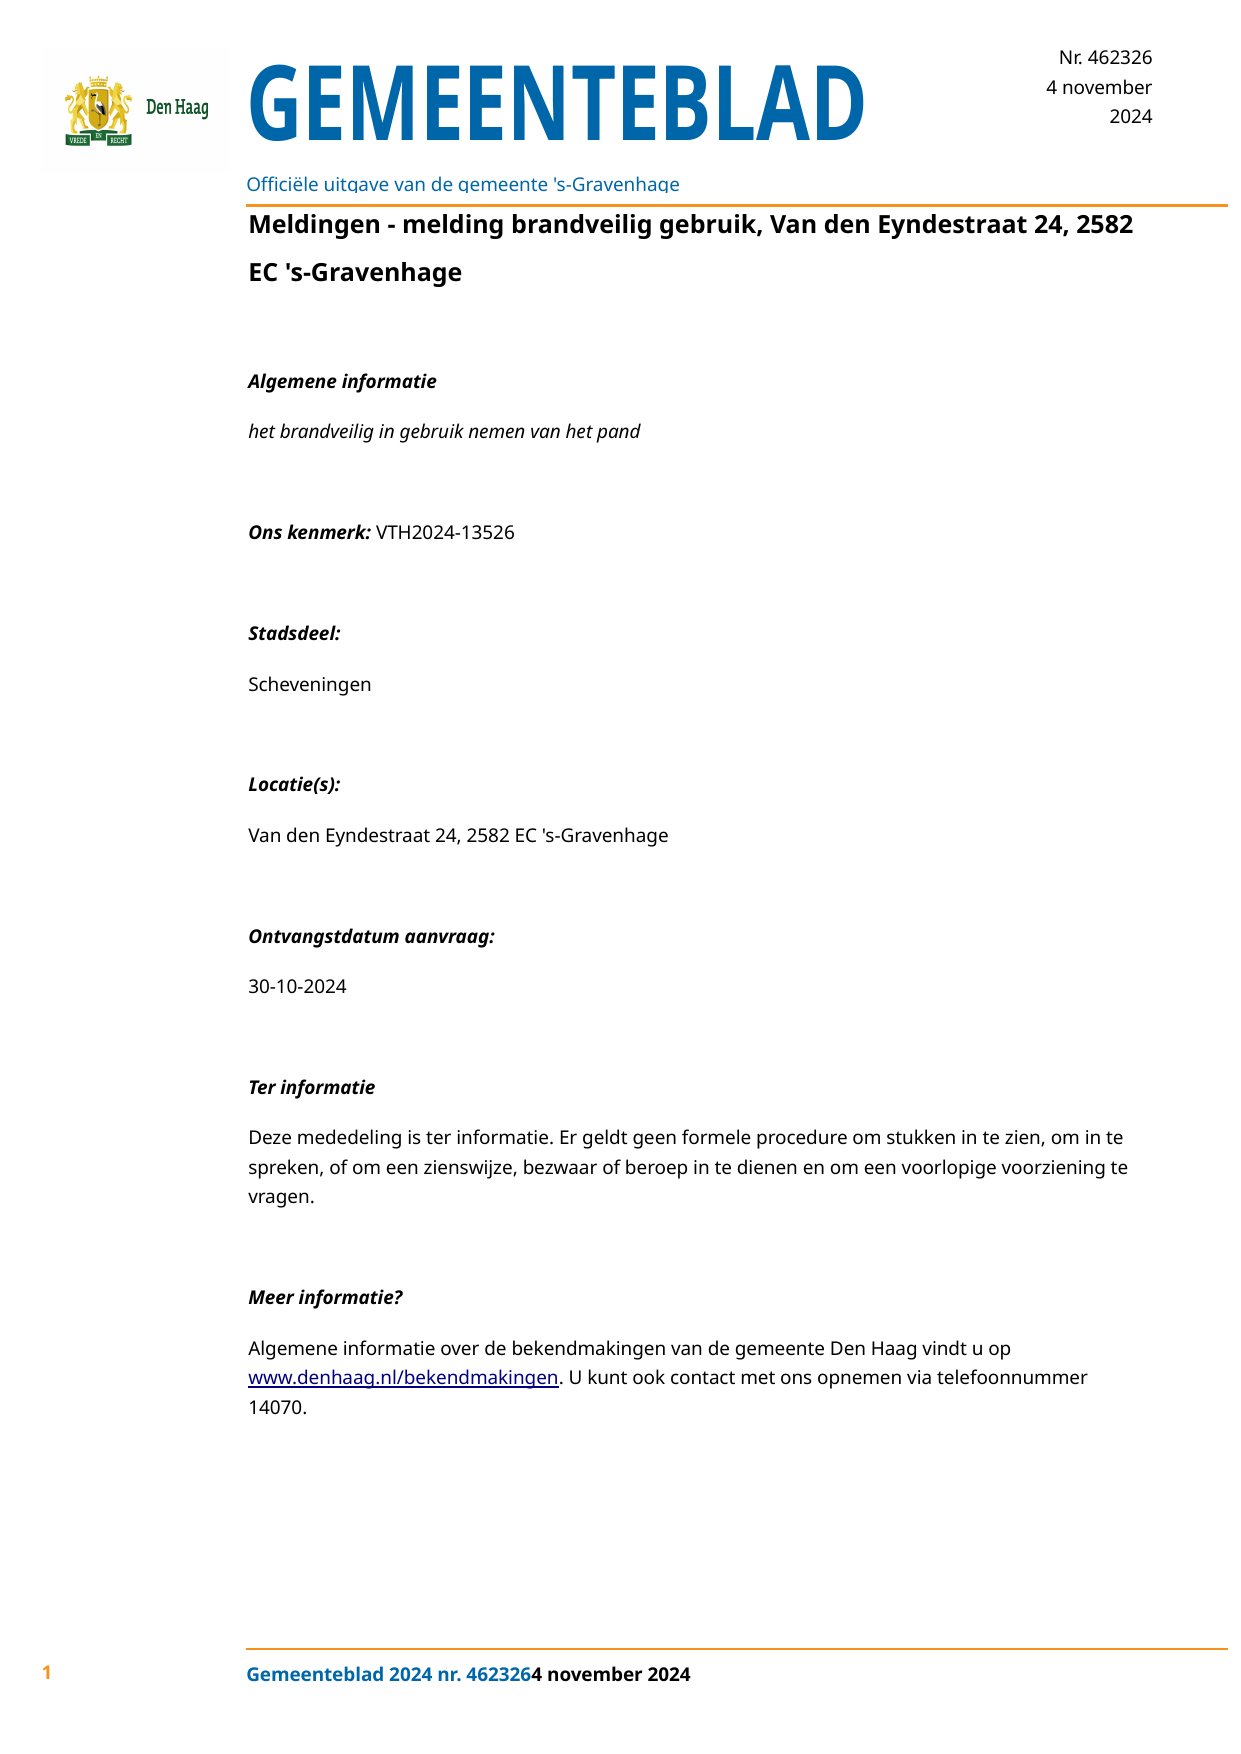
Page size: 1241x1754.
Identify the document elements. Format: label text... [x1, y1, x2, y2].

text Algemene informatie [248, 368, 1152, 394]
text Ter informatie [248, 1074, 1152, 1100]
text Stadsdeel: [248, 620, 1152, 646]
picture [41, 47, 231, 172]
text 30-10-2024 [248, 973, 1152, 999]
text Van den Eyndestraat 24, 2582 EC 's-Gravenhage [248, 822, 1152, 848]
text het brandveilig in gebruik nemen van het pand [248, 419, 1152, 444]
text Ontvangstdatum aanvraag: [248, 923, 1152, 949]
text Meldingen - melding brandveilig gebruik, Van den Eyndestraat 24, 2582 EC 's-Gravenhage [248, 207, 1152, 288]
text Deze mededeling is ter informatie. Er geldt geen formele procedure om stukken in te zien, om in te spreken, of om een zienswijze, bezwaar of beroep in te dienen en om een voorlopige voorziening te vragen. [248, 1124, 1152, 1209]
text Ons kenmerk: VTH2024-13526 [248, 519, 1152, 545]
text Meer informatie? [248, 1284, 1152, 1310]
text Locatie(s): [248, 772, 1152, 797]
text Scheveningen [248, 671, 1152, 697]
text Algemene informatie over de bekendmakingen van de gemeente Den Haag vindt u op www.denhaag.nl/bekendmakingen. U kunt ook contact met ons opnemen via telefoonnummer 14070. [248, 1335, 1152, 1420]
